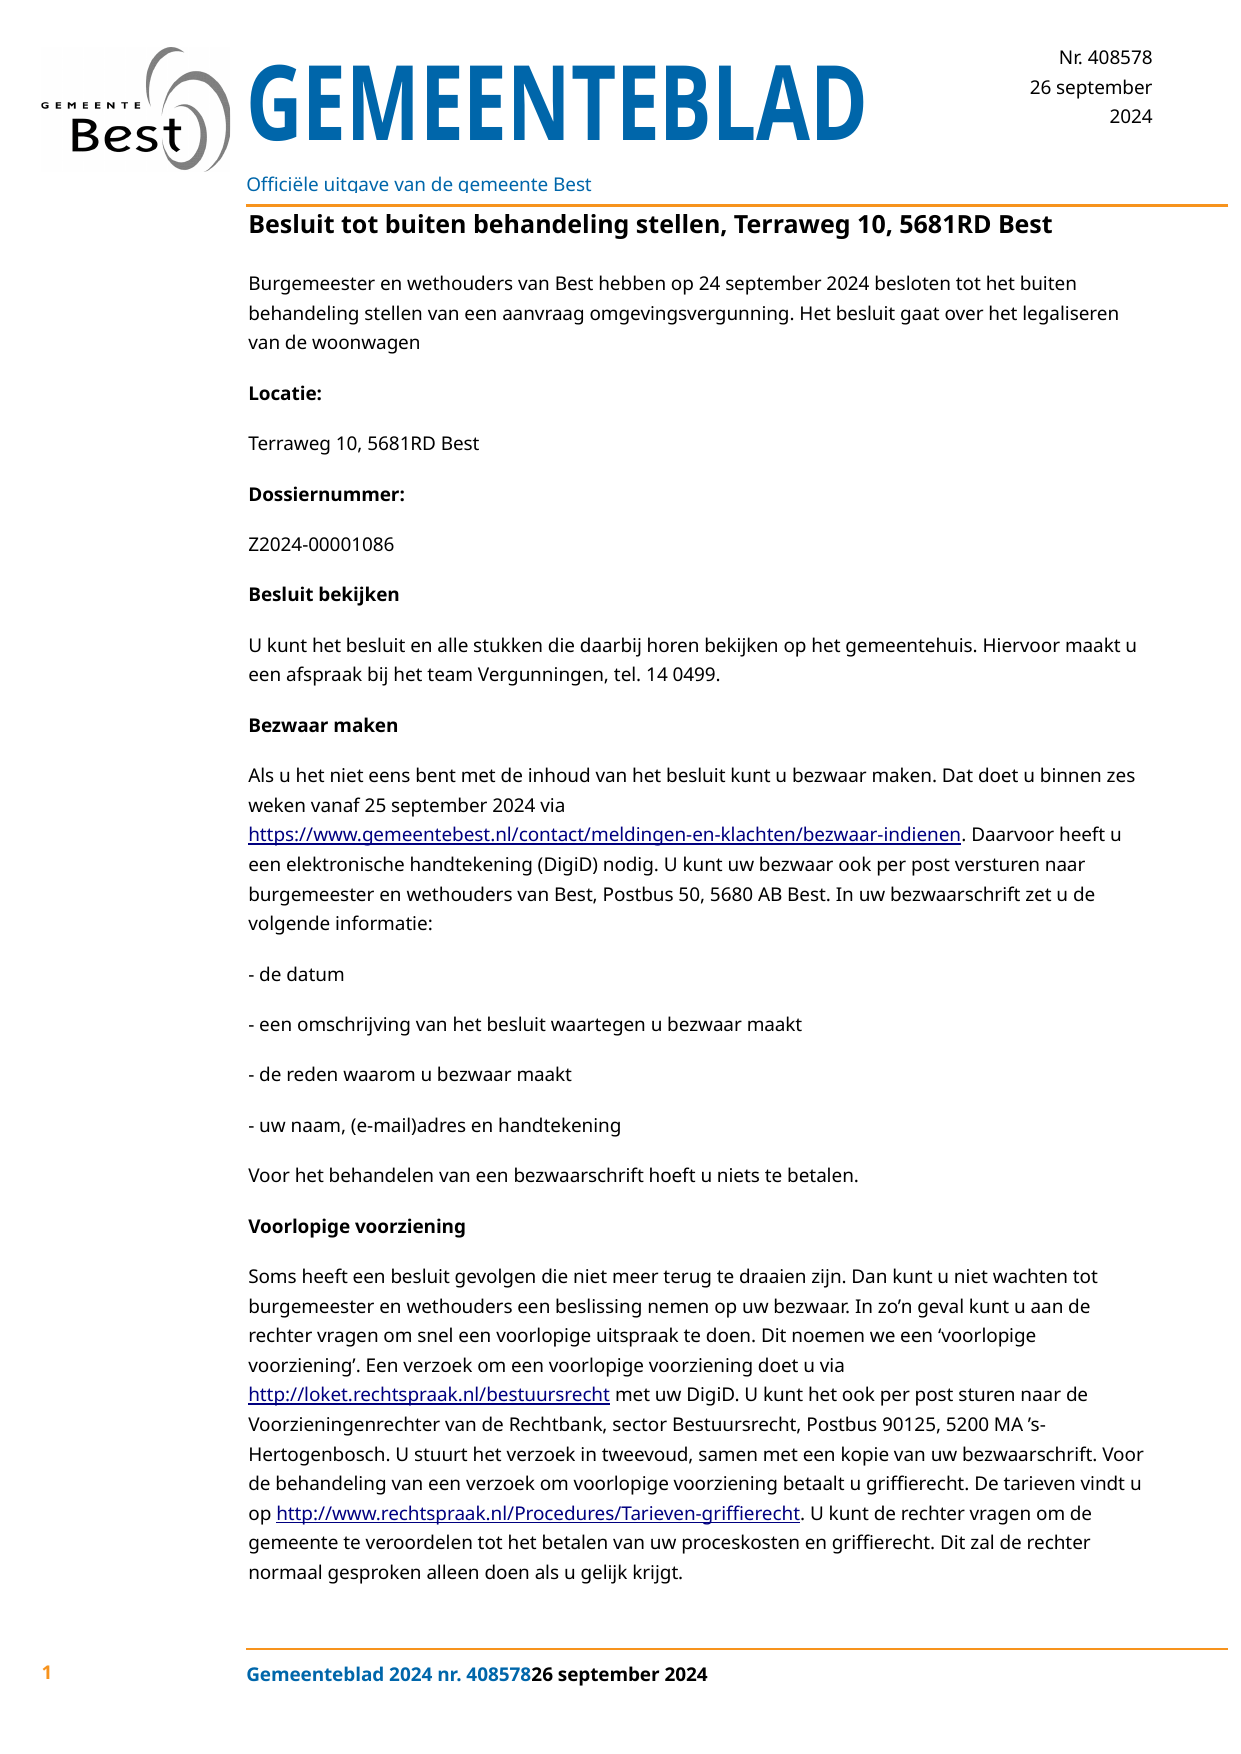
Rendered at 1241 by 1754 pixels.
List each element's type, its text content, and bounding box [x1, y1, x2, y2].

text - de datum [248, 961, 1152, 986]
text U kunt het besluit en alle stukken die daarbij horen bekijken op het gemeentehuis. Hiervoor maakt u een afspraak bij het team Vergunningen, tel. 14 0499. [248, 632, 1152, 687]
text - een omschrijving van het besluit waartegen u bezwaar maakt [248, 1011, 1152, 1037]
text Terraweg 10, 5681RD Best [248, 430, 1152, 456]
text Bezwaar maken [248, 712, 1152, 738]
text Z2024-00001086 [248, 531, 1152, 557]
text - uw naam, (e-mail)adres en handtekening [248, 1112, 1152, 1138]
text Locatie: [248, 380, 1152, 406]
picture [41, 47, 231, 172]
text Voorlopige voorziening [248, 1213, 1152, 1238]
text Als u het niet eens bent met de inhoud van het besluit kunt u bezwaar maken. Dat doet u binnen zes weken vanaf 25 september 2024 via https://www.gemeentebest.nl/contact/meldingen-en-klachten/bezwaar-indienen. Daarvoor heeft u een elektronische handtekening (DigiD) nodig. U kunt uw bezwaar ook per post versturen naar burgemeester en wethouders van Best, Postbus 50, 5680 AB Best. In uw bezwaarschrift zet u de volgende informatie: [248, 762, 1152, 936]
text - de reden waarom u bezwaar maakt [248, 1062, 1152, 1087]
text Dossiernummer: [248, 481, 1152, 506]
text Burgemeester en wethouders van Best hebben op 24 september 2024 besloten tot het buiten behandeling stellen van een aanvraag omgevingsvergunning. Het besluit gaat over het legaliseren van de woonwagen [248, 270, 1152, 355]
text Voor het behandelen van een bezwaarschrift hoeft u niets te betalen. [248, 1162, 1152, 1188]
text Soms heeft een besluit gevolgen die niet meer terug te draaien zijn. Dan kunt u niet wachten tot burgemeester en wethouders een beslissing nemen op uw bezwaar. In zo’n geval kunt u aan de rechter vragen om snel een voorlopige uitspraak te doen. Dit noemen we een ‘voorlopige voorziening’. Een verzoek om een voorlopige voorziening doet u via http://loket.rechtspraak.nl/bestuursrecht met uw DigiD. U kunt het ook per post sturen naar de Voorzieningenrechter van de Rechtbank, sector Bestuursrecht, Postbus 90125, 5200 MA ’s-Hertogenbosch. U stuurt het verzoek in tweevoud, samen met een kopie van uw bezwaarschrift. Voor de behandeling van een verzoek om voorlopige voorziening betaalt u griffierecht. De tarieven vindt u op http://www.rechtspraak.nl/Procedures/Tarieven-griffierecht. U kunt de rechter vragen om de gemeente te veroordelen tot het betalen van uw proceskosten en griffierecht. Dit zal de rechter normaal gesproken alleen doen als u gelijk krijgt. [248, 1263, 1152, 1585]
text Besluit tot buiten behandeling stellen, Terraweg 10, 5681RD Best [248, 207, 1152, 241]
text Besluit bekijken [248, 582, 1152, 607]
